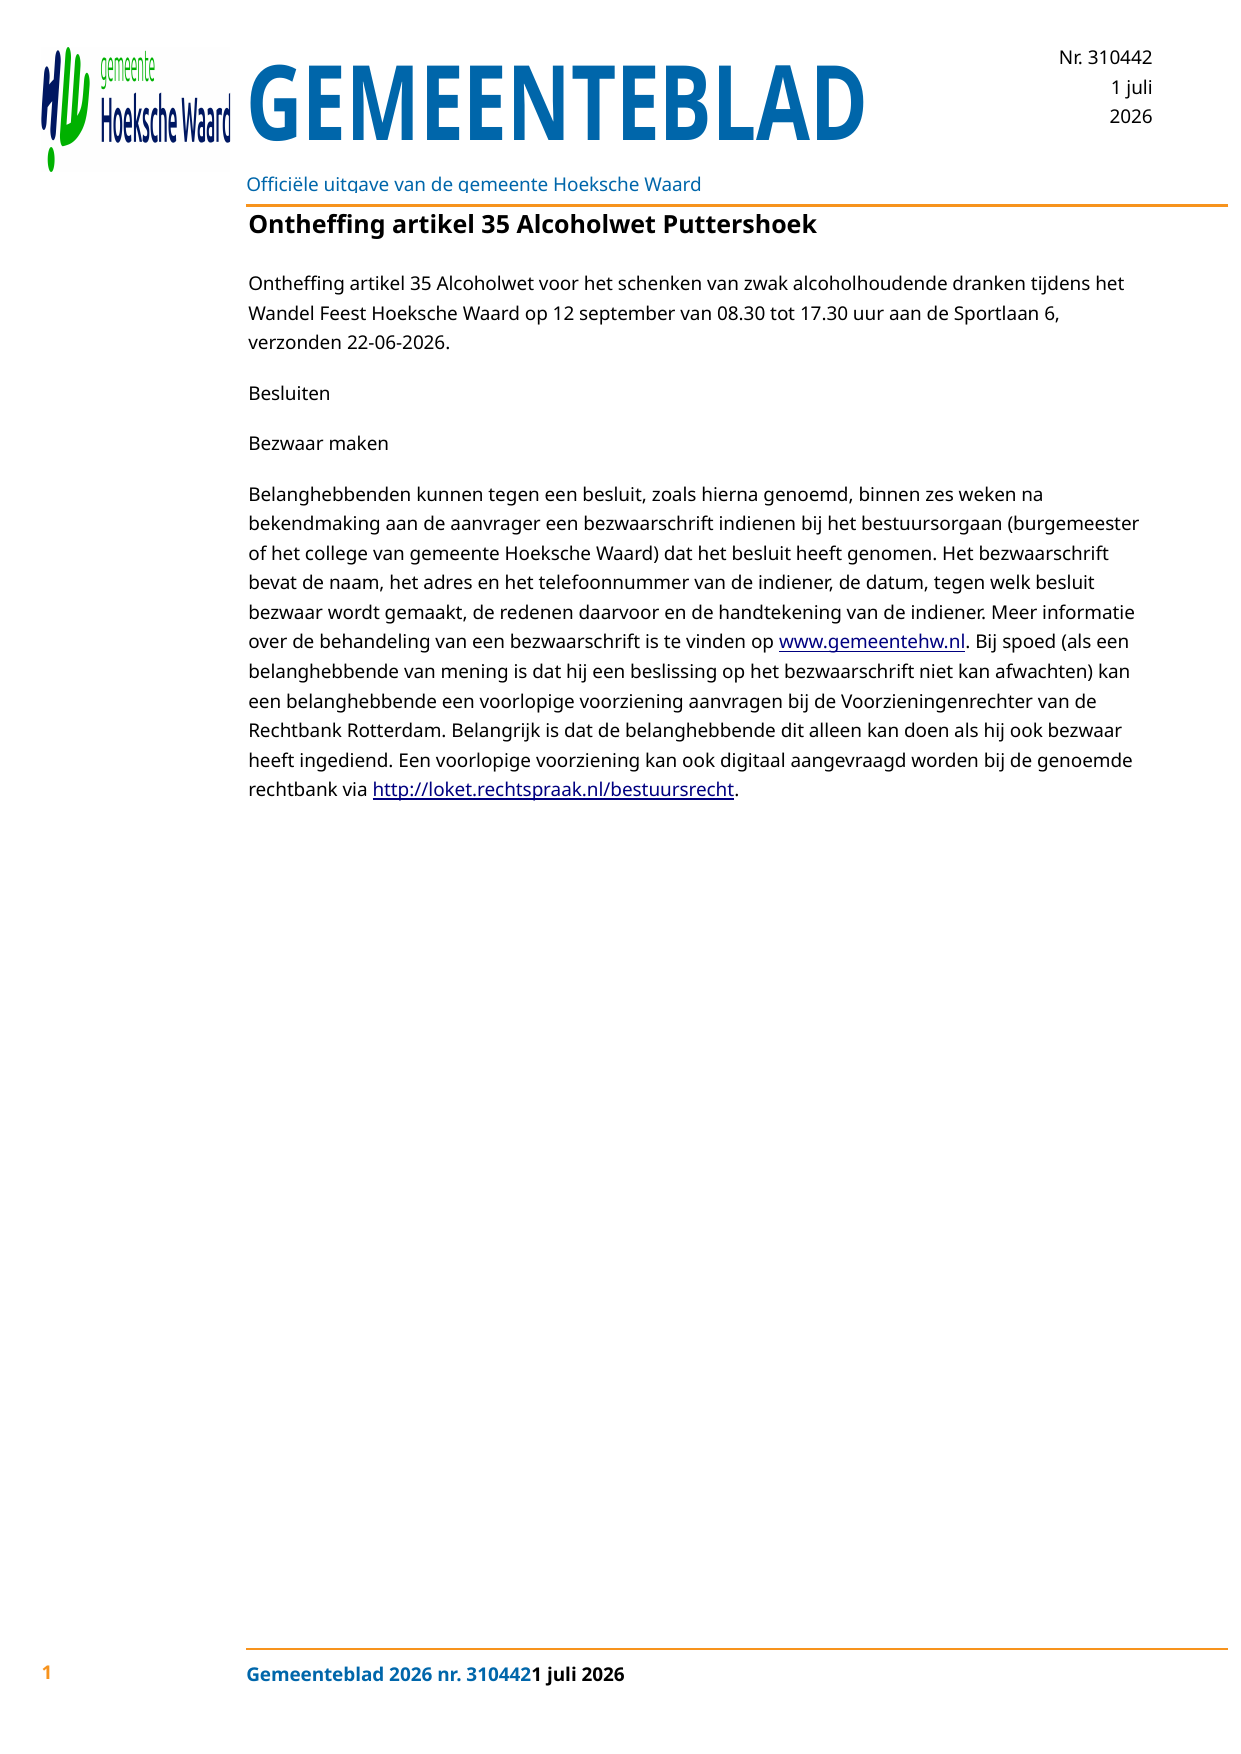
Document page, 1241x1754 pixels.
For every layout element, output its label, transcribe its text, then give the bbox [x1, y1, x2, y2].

text Besluiten [248, 380, 1152, 406]
text Ontheffing artikel 35 Alcoholwet voor het schenken van zwak alcoholhoudende dranken tijdens het Wandel Feest Hoeksche Waard op 12 september van 08.30 tot 17.30 uur aan de Sportlaan 6, verzonden 22-06-2026. [248, 270, 1152, 355]
picture [41, 47, 231, 172]
text Ontheffing artikel 35 Alcoholwet Puttershoek [248, 207, 1152, 241]
text Belanghebbenden kunnen tegen een besluit, zoals hierna genoemd, binnen zes weken na bekendmaking aan de aanvrager een bezwaarschrift indienen bij het bestuursorgaan (burgemeester of het college van gemeente Hoeksche Waard) dat het besluit heeft genomen. Het bezwaarschrift bevat de naam, het adres en het telefoonnummer van de indiener, de datum, tegen welk besluit bezwaar wordt gemaakt, de redenen daarvoor en de handtekening van de indiener. Meer informatie over de behandeling van een bezwaarschrift is te vinden op www.gemeentehw.nl. Bij spoed (als een belanghebbende van mening is dat hij een beslissing op het bezwaarschrift niet kan afwachten) kan een belanghebbende een voorlopige voorziening aanvragen bij de Voorzieningenrechter van de Rechtbank Rotterdam. Belangrijk is dat de belanghebbende dit alleen kan doen als hij ook bezwaar heeft ingediend. Een voorlopige voorziening kan ook digitaal aangevraagd worden bij de genoemde rechtbank via http://loket.rechtspraak.nl/bestuursrecht. [248, 481, 1152, 802]
text Bezwaar maken [248, 430, 1152, 456]
